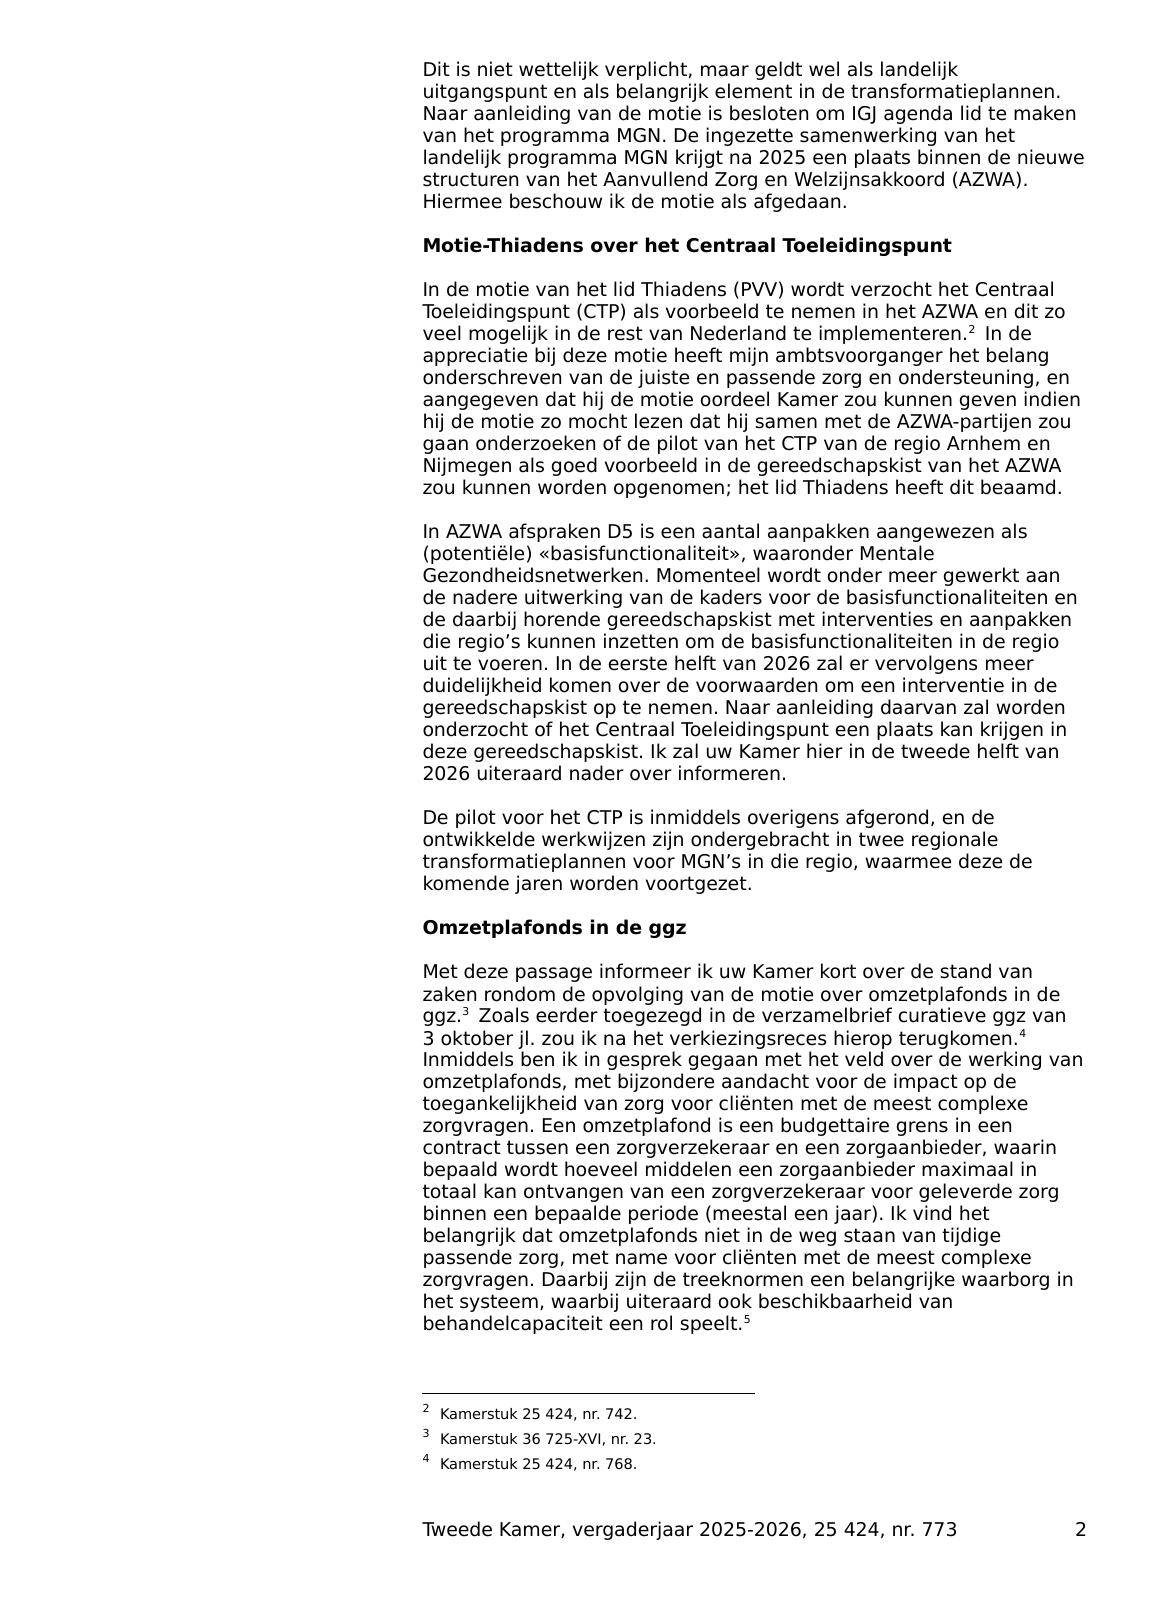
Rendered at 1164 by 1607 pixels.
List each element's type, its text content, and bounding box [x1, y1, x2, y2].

text Kamerstuk 36 725-XVI, nr. 23. [422, 1427, 1087, 1449]
text Kamerstuk 25 424, nr. 742. [422, 1402, 1087, 1424]
subtitle Motie-Thiadens over het Centraal Toeleidingspunt [422, 235, 1087, 257]
text In de motie van het lid Thiadens (PVV) wordt verzocht het Centraal Toeleidingspunt (CTP) als voorbeeld te nemen in het AZWA en dit zo veel mogelijk in de rest van Nederland te implementeren. In de appreciatie bij deze motie heeft mijn ambtsvoorganger het belang onderschreven van de juiste en passende zorg en ondersteuning, en aangegeven dat hij de motie oordeel Kamer zou kunnen geven indien hij de motie zo mocht lezen dat hij samen met de AZWA-partijen zou gaan onderzoeken of de pilot van het CTP van de regio Arnhem en Nijmegen als goed voorbeeld in de gereedschapskist van het AZWA zou kunnen worden opgenomen; het lid Thiadens heeft dit beaamd. [422, 279, 1087, 499]
text In AZWA afspraken D5 is een aantal aanpakken aangewezen als (potentiële) «basisfunctionaliteit», waaronder Mentale Gezondheidsnetwerken. Momenteel wordt onder meer gewerkt aan de nadere uitwerking van de kaders voor de basisfunctionaliteiten en de daarbij horende gereedschapskist met interventies en aanpakken die regio’s kunnen inzetten om de basisfunctionaliteiten in de regio uit te voeren. In de eerste helft van 2026 zal er vervolgens meer duidelijkheid komen over de voorwaarden om een interventie in de gereedschapskist op te nemen. Naar aanleiding daarvan zal worden onderzocht of het Centraal Toeleidingspunt een plaats kan krijgen in deze gereedschapskist. Ik zal uw Kamer hier in de tweede helft van 2026 uiteraard nader over informeren. [422, 521, 1087, 785]
text Met deze passage informeer ik uw Kamer kort over de stand van zaken rondom de opvolging van de motie over omzetplafonds in de ggz. Zoals eerder toegezegd in de verzamelbrief curatieve ggz van 3 oktober jl. zou ik na het verkiezingsreces hierop terugkomen. Inmiddels ben ik in gesprek gegaan met het veld over de werking van omzetplafonds, met bijzondere aandacht voor de impact op de toegankelijkheid van zorg voor cliënten met de meest complexe zorgvragen. Een omzetplafond is een budgettaire grens in een contract tussen een zorgverzekeraar en een zorgaanbieder, waarin bepaald wordt hoeveel middelen een zorgaanbieder maximaal in totaal kan ontvangen van een zorgverzekeraar voor geleverde zorg binnen een bepaalde periode (meestal een jaar). Ik vind het belangrijk dat omzetplafonds niet in de weg staan van tijdige passende zorg, met name voor cliënten met de meest complexe zorgvragen. Daarbij zijn de treeknormen een belangrijke waarborg in het systeem, waarbij uiteraard ook beschikbaarheid van behandelcapaciteit een rol speelt. [422, 961, 1087, 1335]
subtitle Omzetplafonds in de ggz [422, 917, 1087, 939]
text Dit is niet wettelijk verplicht, maar geldt wel als landelijk uitgangspunt en als belangrijk element in de transformatieplannen. Naar aanleiding van de motie is besloten om IGJ agenda lid te maken van het programma MGN. De ingezette samenwerking van het landelijk programma MGN krijgt na 2025 een plaats binnen de nieuwe structuren van het Aanvullend Zorg en Welzijnsakkoord (AZWA). Hiermee beschouw ik de motie als afgedaan. [422, 59, 1087, 213]
text De pilot voor het CTP is inmiddels overigens afgerond, en de ontwikkelde werkwijzen zijn ondergebracht in twee regionale transformatieplannen voor MGN’s in die regio, waarmee deze de komende jaren worden voortgezet. [422, 807, 1087, 895]
text Kamerstuk 25 424, nr. 768. [422, 1452, 1087, 1474]
